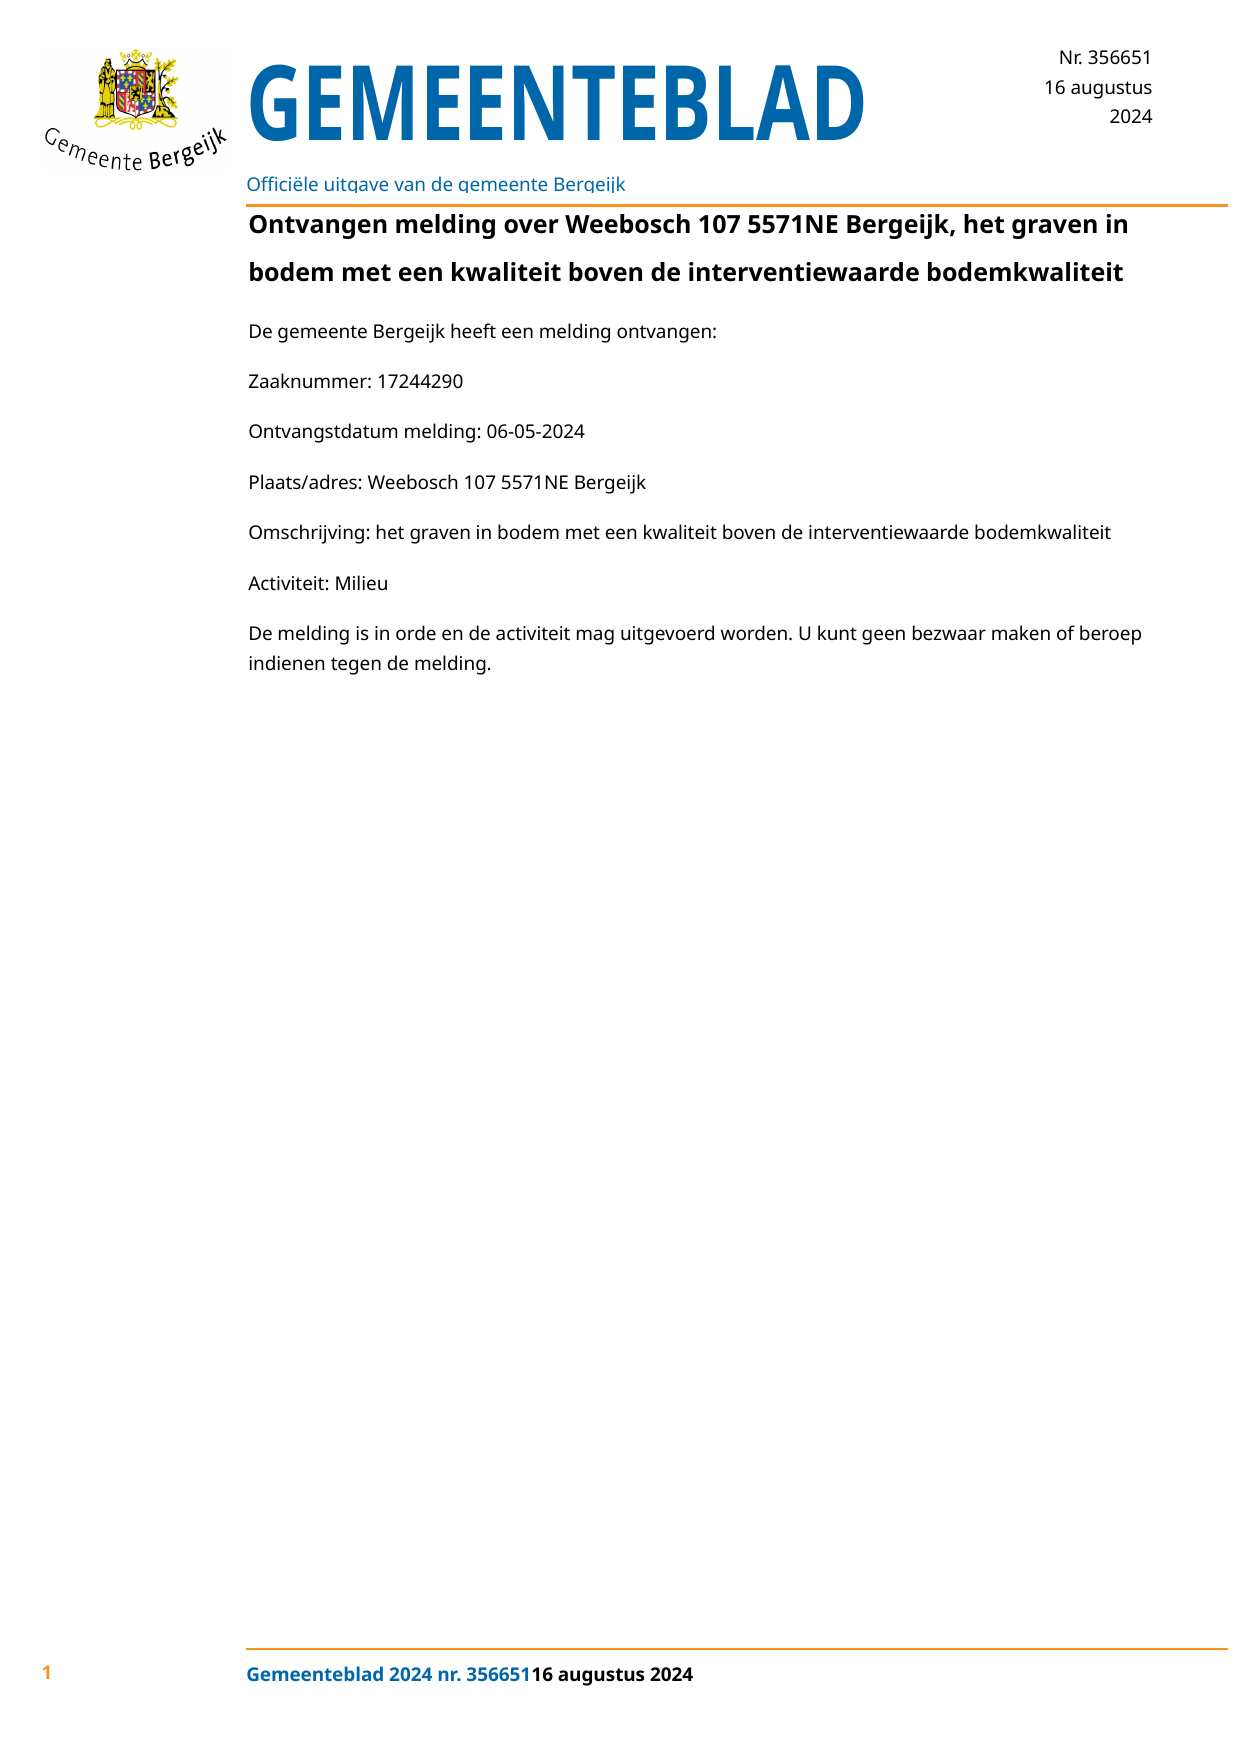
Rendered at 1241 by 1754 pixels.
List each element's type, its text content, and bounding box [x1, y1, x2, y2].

text Ontvangstdatum melding: 06-05-2024 [248, 419, 1152, 444]
text Zaaknummer: 17244290 [248, 368, 1152, 394]
text Ontvangen melding over Weebosch 107 5571NE Bergeijk, het graven in bodem met een kwaliteit boven de interventiewaarde bodemkwaliteit [248, 207, 1152, 288]
text De melding is in orde en de activiteit mag uitgevoerd worden. U kunt geen bezwaar maken of beroep indienen tegen de melding. [248, 620, 1152, 676]
text Activiteit: Milieu [248, 570, 1152, 596]
picture [41, 47, 231, 172]
text De gemeente Bergeijk heeft een melding ontvangen: [248, 318, 1152, 344]
text Plaats/adres: Weebosch 107 5571NE Bergeijk [248, 469, 1152, 495]
text Omschrijving: het graven in bodem met een kwaliteit boven de interventiewaarde bodemkwaliteit [248, 519, 1152, 545]
